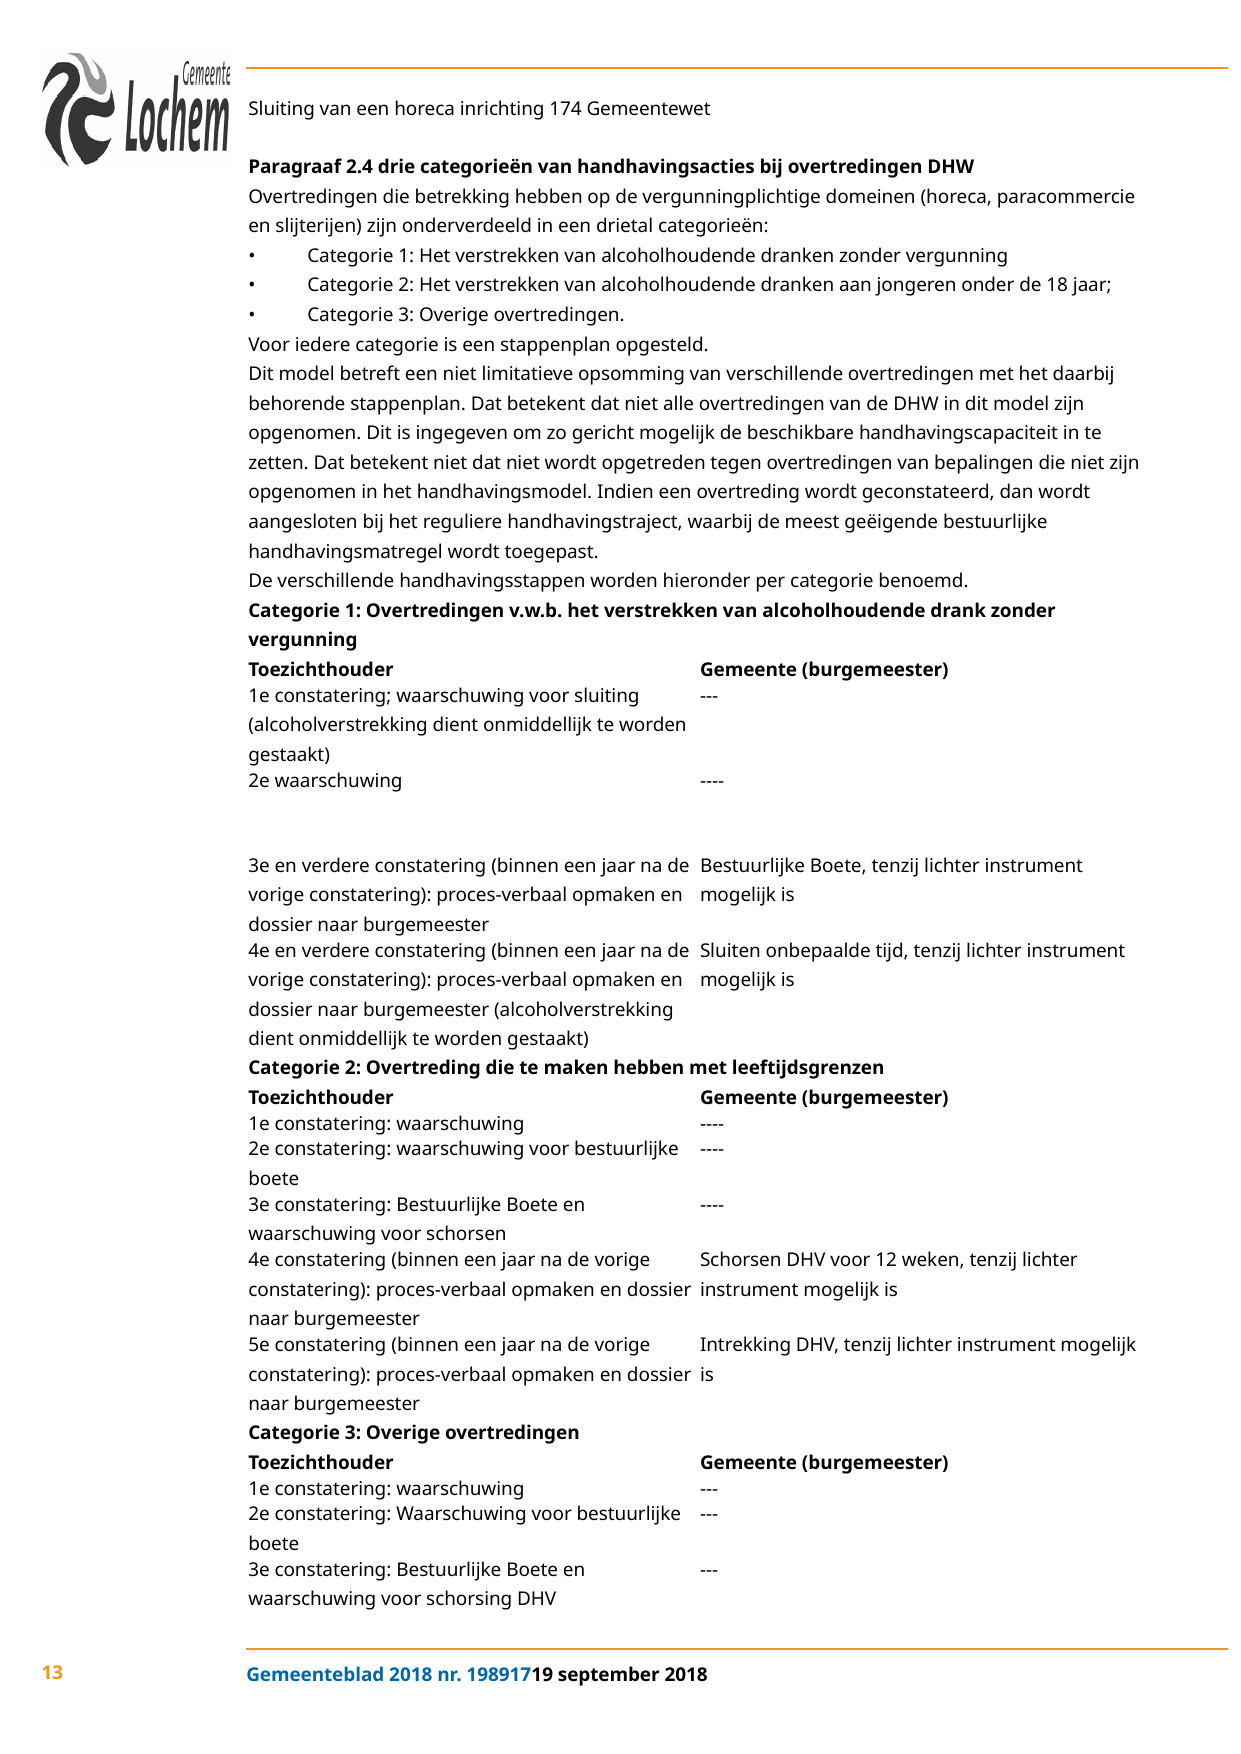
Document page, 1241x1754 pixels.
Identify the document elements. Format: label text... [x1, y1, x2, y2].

table_header Gemeente (burgemeester) [700, 656, 1152, 682]
text Categorie 2: Overtreding die te maken hebben met leeftijdsgrenzen [248, 1054, 1152, 1080]
table_cell Sluiten onbepaalde tijd, tenzij lichter instrument mogelijk is [700, 937, 1152, 1051]
table_cell Schorsen DHV voor 12 weken, tenzij lichter instrument mogelijk is [700, 1246, 1152, 1331]
table_cell ---- [700, 1136, 1152, 1191]
table_cell ---- [700, 1191, 1152, 1246]
table_cell --- [700, 1500, 1152, 1556]
text Paragraaf 2.4 drie categorieën van handhavingsacties bij overtredingen DHW [248, 153, 1152, 179]
table_cell --- [700, 1556, 1152, 1611]
table_cell --- [700, 1475, 1152, 1500]
text Categorie 1: Overtredingen v.w.b. het verstrekken van alcoholhoudende drank zonder vergunning [248, 597, 1152, 652]
table_cell 3e constatering: Bestuurlijke Boete en waarschuwing voor schorsen [248, 1191, 700, 1246]
text Dit model betreft een niet limitatieve opsomming van verschillende overtredingen met het daarbij behorende stappenplan. Dat betekent dat niet alle overtredingen van de DHW in dit model zijn opgenomen. Dit is ingegeven om zo gericht mogelijk de beschikbare handhavingscapaciteit in te zetten. Dat betekent niet dat niet wordt opgetreden tegen overtredingen van bepalingen die niet zijn opgenomen in het handhavingsmodel. Indien een overtreding wordt geconstateerd, dan wordt aangesloten bij het reguliere handhavingstraject, waarbij de meest geëigende bestuurlijke handhavingsmatregel wordt toegepast. [248, 360, 1152, 564]
table_cell --- [700, 682, 1152, 767]
list Categorie 1: Het verstrekken van alcoholhoudende dranken zonder vergunning [248, 242, 1152, 268]
table_cell [850, 95, 1152, 121]
text Voor iedere categorie is een stappenplan opgesteld. [248, 331, 1152, 357]
table_cell Bestuurlijke Boete, tenzij lichter instrument mogelijk is [700, 852, 1152, 937]
table_cell 3e en verdere constatering (binnen een jaar na de vorige constatering): proces-verbaal opmaken en dossier naar burgemeester [248, 852, 700, 937]
text De verschillende handhavingsstappen worden hieronder per categorie benoemd. [248, 567, 1152, 593]
table_cell 4e constatering (binnen een jaar na de vorige constatering): proces-verbaal opmaken en dossier naar burgemeester [248, 1246, 700, 1331]
table_header Toezichthouder [248, 1084, 700, 1110]
list Categorie 3: Overige overtredingen. [248, 301, 1152, 327]
text Categorie 3: Overige overtredingen [248, 1419, 1152, 1445]
table_cell 1e constatering: waarschuwing [248, 1110, 700, 1136]
table_header Toezichthouder [248, 1449, 700, 1475]
list Categorie 2: Het verstrekken van alcoholhoudende dranken aan jongeren onder de 18 jaar; [248, 272, 1152, 297]
table_cell 2e constatering: waarschuwing voor bestuurlijke boete [248, 1136, 700, 1191]
table_cell 1e constatering; waarschuwing voor sluiting (alcoholverstrekking dient onmiddellijk te worden gestaakt) [248, 682, 700, 767]
table_cell 3e constatering: Bestuurlijke Boete en waarschuwing voor schorsing DHV [248, 1556, 700, 1611]
table_header Gemeente (burgemeester) [700, 1084, 1152, 1110]
table_cell 1e constatering: waarschuwing [248, 1475, 700, 1500]
table_cell 2e waarschuwing [248, 767, 700, 852]
table_header Gemeente (burgemeester) [700, 1449, 1152, 1475]
table_cell 2e constatering: Waarschuwing voor bestuurlijke boete [248, 1500, 700, 1556]
table_cell 4e en verdere constatering (binnen een jaar na de vorige constatering): proces-verbaal opmaken en dossier naar burgemeester (alcoholverstrekking dient onmiddellijk te worden gestaakt) [248, 937, 700, 1051]
table_header Toezichthouder [248, 656, 700, 682]
text Overtredingen die betrekking hebben op de vergunningplichtige domeinen (horeca, paracommercie en slijterijen) zijn onderverdeeld in een drietal categorieën: [248, 183, 1152, 238]
table_cell Sluiting van een horeca inrichting [248, 95, 549, 121]
table_cell 5e constatering (binnen een jaar na de vorige constatering): proces-verbaal opmaken en dossier naar burgemeester [248, 1331, 700, 1416]
table_cell ---- [700, 767, 1152, 852]
table_cell 174 Gemeentewet [549, 95, 850, 121]
picture [41, 47, 231, 172]
table_cell ---- [700, 1110, 1152, 1136]
table_cell Intrekking DHV, tenzij lichter instrument mogelijk is [700, 1331, 1152, 1416]
